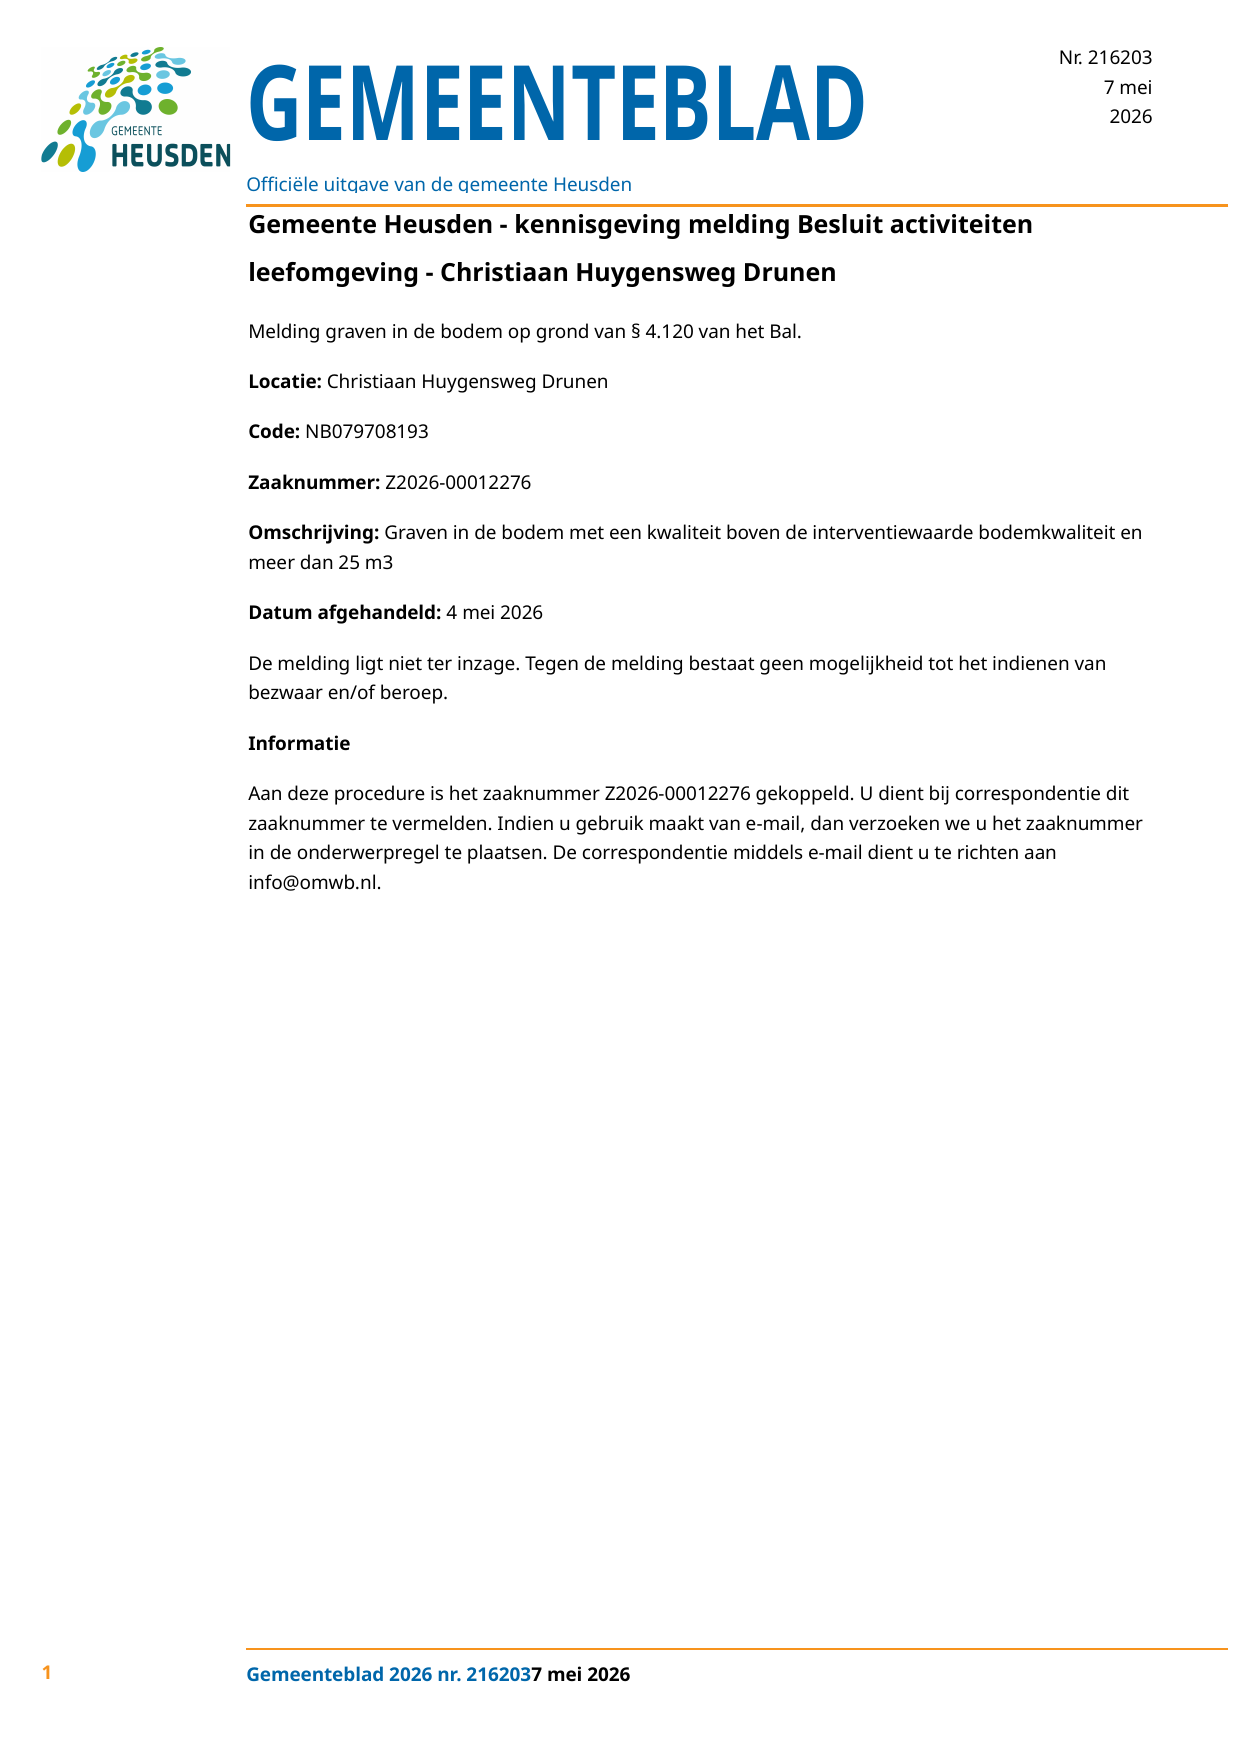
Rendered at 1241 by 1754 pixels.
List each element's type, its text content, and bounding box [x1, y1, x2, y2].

text Locatie: Christiaan Huygensweg Drunen [248, 368, 1152, 394]
text Datum afgehandeld: 4 mei 2026 [248, 599, 1152, 625]
text Gemeente Heusden - kennisgeving melding Besluit activiteiten leefomgeving - Christiaan Huygensweg Drunen [248, 207, 1152, 288]
text De melding ligt niet ter inzage. Tegen de melding bestaat geen mogelijkheid tot het indienen van bezwaar en/of beroep. [248, 650, 1152, 705]
text Omschrijving: Graven in de bodem met een kwaliteit boven de interventiewaarde bodemkwaliteit en meer dan 25 m3 [248, 519, 1152, 575]
text Code: NB079708193 [248, 419, 1152, 444]
text Melding graven in de bodem op grond van § 4.120 van het Bal. [248, 318, 1152, 344]
text Informatie [248, 730, 1152, 756]
text Zaaknummer: Z2026-00012276 [248, 469, 1152, 495]
picture [41, 47, 231, 172]
text Aan deze procedure is het zaaknummer Z2026-00012276 gekoppeld. U dient bij correspondentie dit zaaknummer te vermelden. Indien u gebruik maakt van e-mail, dan verzoeken we u het zaaknummer in de onderwerpregel te plaatsen. De correspondentie middels e-mail dient u te richten aan info@omwb.nl. [248, 780, 1152, 895]
